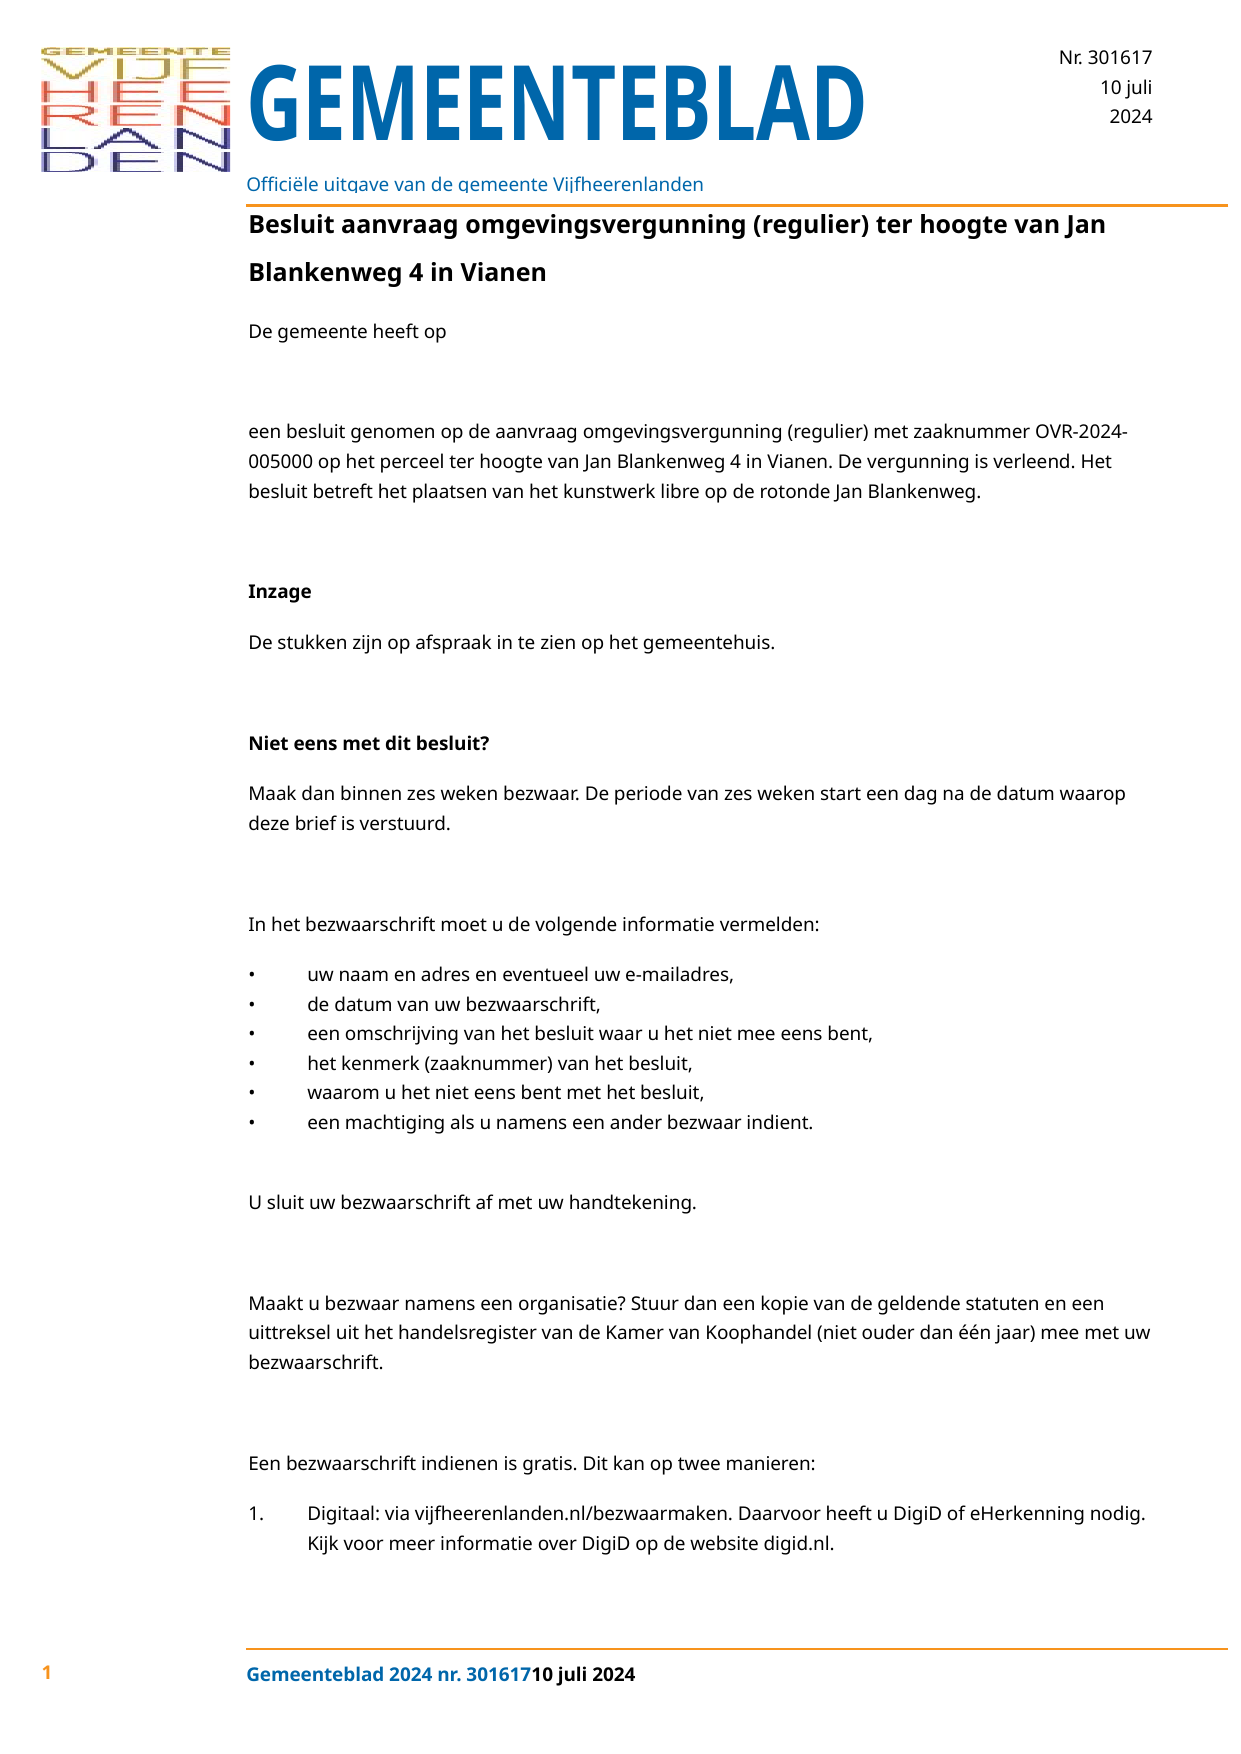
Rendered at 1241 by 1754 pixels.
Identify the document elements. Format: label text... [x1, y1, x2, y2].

text De gemeente heeft op [248, 318, 1152, 344]
text een besluit genomen op de aanvraag omgevingsvergunning (regulier) met zaaknummer OVR-2024-005000 op het perceel ter hoogte van Jan Blankenweg 4 in Vianen. De vergunning is verleend. Het besluit betreft het plaatsen van het kunstwerk libre op de rotonde Jan Blankenweg. [248, 419, 1152, 504]
list uw naam en adres en eventueel uw e-mailadres, [248, 961, 1152, 987]
text Besluit aanvraag omgevingsvergunning (regulier) ter hoogte van Jan Blankenweg 4 in Vianen [248, 207, 1152, 288]
list Digitaal: via vijfheerenlanden.nl/bezwaarmaken. Daarvoor heeft u DigiD of eHerkenning nodig. Kijk voor meer informatie over DigiD op de website digid.nl. [248, 1500, 1152, 1556]
text In het bezwaarschrift moet u de volgende informatie vermelden: [248, 911, 1152, 937]
text U sluit uw bezwaarschrift af met uw handtekening. [248, 1189, 1152, 1215]
list een omschrijving van het besluit waar u het niet mee eens bent, [248, 1020, 1152, 1046]
text Een bezwaarschrift indienen is gratis. Dit kan op twee manieren: [248, 1450, 1152, 1476]
text De stukken zijn op afspraak in te zien op het gemeentehuis. [248, 629, 1152, 655]
text Maak dan binnen zes weken bezwaar. De periode van zes weken start een dag na de datum waarop deze brief is verstuurd. [248, 780, 1152, 836]
text Inzage [248, 579, 1152, 604]
text Niet eens met dit besluit? [248, 730, 1152, 756]
list een machtiging als u namens een ander bezwaar indient. [248, 1109, 1152, 1135]
list de datum van uw bezwaarschrift, [248, 991, 1152, 1017]
list waarom u het niet eens bent met het besluit, [248, 1079, 1152, 1105]
list het kenmerk (zaaknummer) van het besluit, [248, 1050, 1152, 1076]
picture [41, 47, 231, 172]
text Maakt u bezwaar namens een organisatie? Stuur dan een kopie van de geldende statuten en een uittreksel uit het handelsregister van de Kamer van Koophandel (niet ouder dan één jaar) mee met uw bezwaarschrift. [248, 1290, 1152, 1375]
